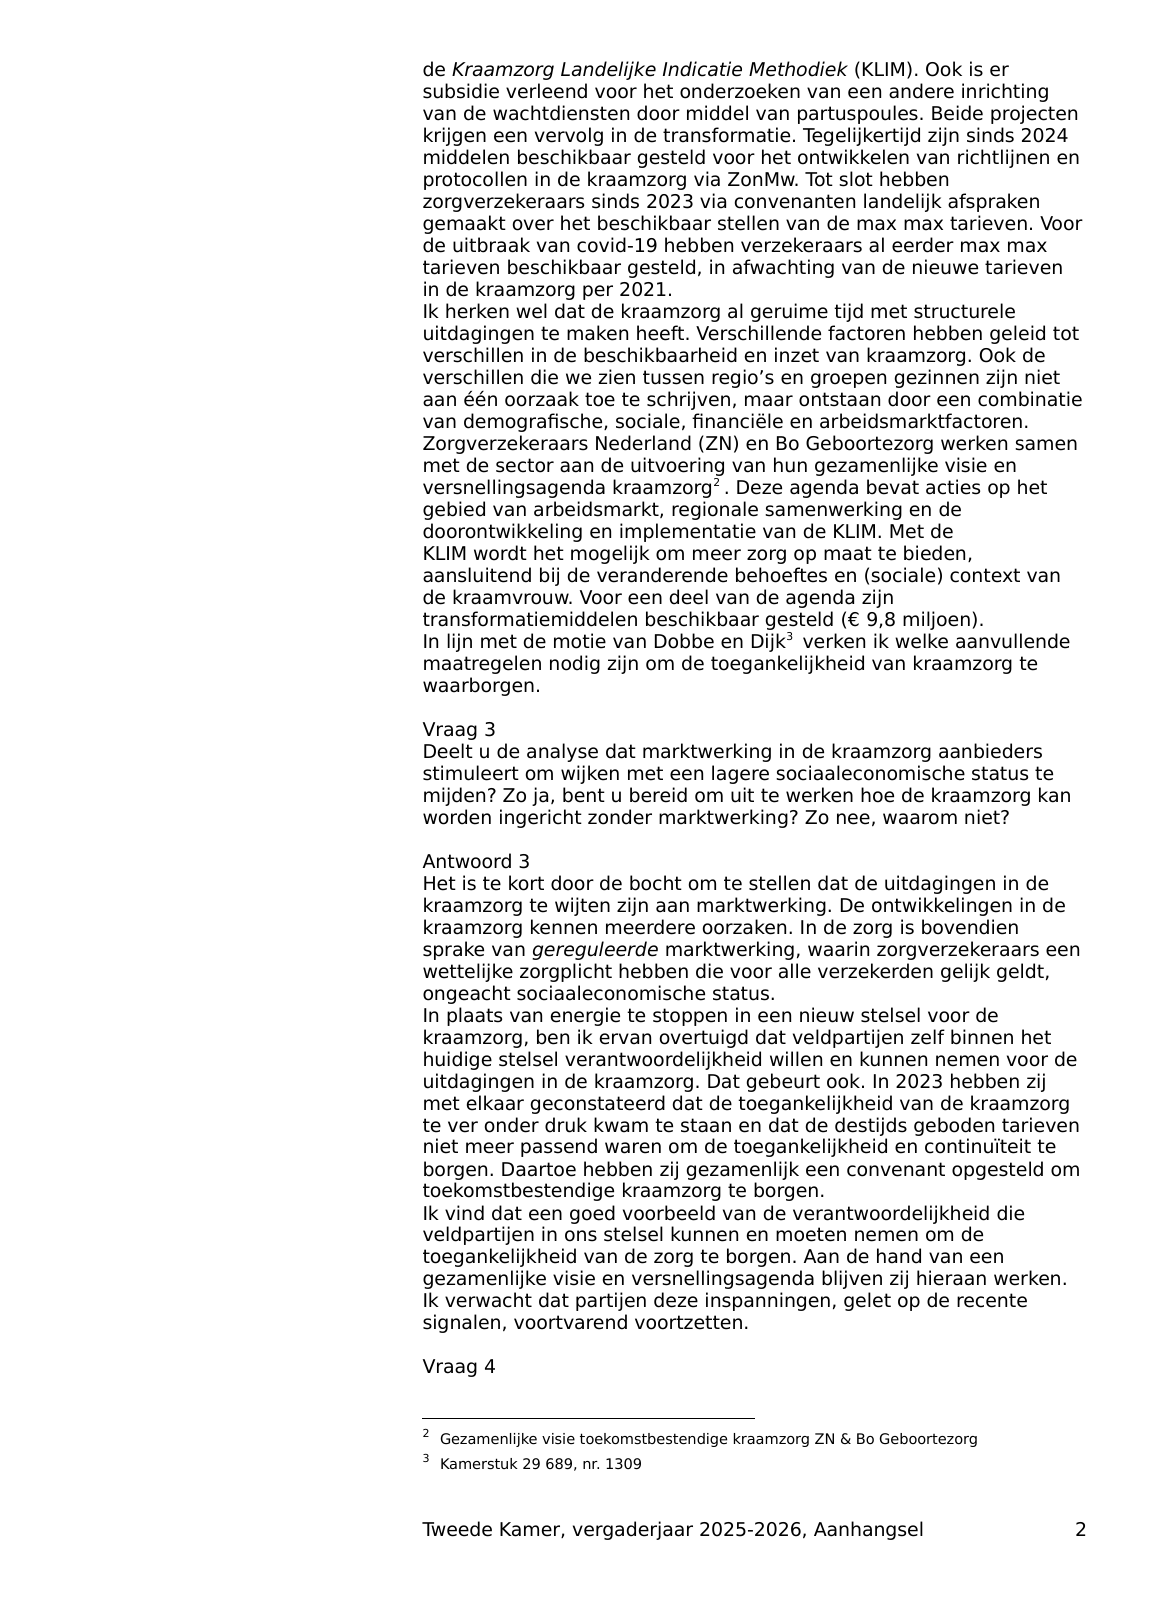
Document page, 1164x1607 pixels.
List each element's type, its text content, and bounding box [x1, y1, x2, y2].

text In plaats van energie te stoppen in een nieuw stelsel voor de kraamzorg, ben ik ervan overtuigd dat veldpartijen zelf binnen het huidige stelsel verantwoordelijkheid willen en kunnen nemen voor de uitdagingen in de kraamzorg. Dat gebeurt ook. In 2023 hebben zij met elkaar geconstateerd dat de toegankelijkheid van de kraamzorg te ver onder druk kwam te staan en dat de destijds geboden tarieven niet meer passend waren om de toegankelijkheid en continuïteit te borgen. Daartoe hebben zij gezamenlijk een convenant opgesteld om toekomstbestendige kraamzorg te borgen. [422, 1004, 1087, 1202]
text Ik vind dat een goed voorbeeld van de verantwoordelijkheid die veldpartijen in ons stelsel kunnen en moeten nemen om de toegankelijkheid van de zorg te borgen. Aan de hand van een gezamenlijke visie en versnellingsagenda blijven zij hieraan werken. Ik verwacht dat partijen deze inspanningen, gelet op de recente signalen, voortvarend voortzetten. [422, 1202, 1087, 1334]
text Zorgverzekeraars Nederland (ZN) en Bo Geboortezorg werken samen met de sector aan de uitvoering van hun gezamenlijke visie en versnellingsagenda kraamzorg. Deze agenda bevat acties op het gebied van arbeidsmarkt, regionale samenwerking en de doorontwikkeling en implementatie van de KLIM. Met de [422, 433, 1087, 543]
text de Kraamzorg Landelijke Indicatie Methodiek (KLIM). Ook is er subsidie verleend voor het onderzoeken van een andere inrichting van de wachtdiensten door middel van partuspoules. Beide projecten krijgen een vervolg in de transformatie. Tegelijkertijd zijn sinds 2024 middelen beschikbaar gesteld voor het ontwikkelen van richtlijnen en protocollen in de kraamzorg via ZonMw. Tot slot hebben zorgverzekeraars sinds 2023 via convenanten landelijk afspraken gemaakt over het beschikbaar stellen van de max max tarieven. Voor de uitbraak van covid-19 hebben verzekeraars al eerder max max tarieven beschikbaar gesteld, in afwachting van de nieuwe tarieven in de kraamzorg per 2021. [422, 59, 1087, 301]
text Antwoord 3 [422, 851, 1087, 873]
text Deelt u de analyse dat marktwerking in de kraamzorg aanbieders stimuleert om wijken met een lagere sociaaleconomische status te mijden? Zo ja, bent u bereid om uit te werken hoe de kraamzorg kan worden ingericht zonder marktwerking? Zo nee, waarom niet? [422, 741, 1087, 828]
text KLIM wordt het mogelijk om meer zorg op maat te bieden, aansluitend bij de veranderende behoeftes en (sociale) context van de kraamvrouw. Voor een deel van de agenda zijn transformatiemiddelen beschikbaar gesteld (€ 9,8 miljoen). [422, 543, 1087, 631]
text Vraag 3 [422, 719, 1087, 741]
text Vraag 4 [422, 1356, 1087, 1378]
text Gezamenlijke visie toekomstbestendige kraamzorg ZN & Bo Geboortezorg [422, 1427, 1087, 1449]
text In lijn met de motie van Dobbe en Dijk verken ik welke aanvullende maatregelen nodig zijn om de toegankelijkheid van kraamzorg te waarborgen. [422, 631, 1087, 696]
text Kamerstuk 29 689, nr. 1309 [422, 1452, 1087, 1474]
text Het is te kort door de bocht om te stellen dat de uitdagingen in de kraamzorg te wijten zijn aan marktwerking. De ontwikkelingen in de kraamzorg kennen meerdere oorzaken. In de zorg is bovendien sprake van gereguleerde marktwerking, waarin zorgverzekeraars een wettelijke zorgplicht hebben die voor alle verzekerden gelijk geldt, ongeacht sociaaleconomische status. [422, 873, 1087, 1004]
text Ik herken wel dat de kraamzorg al geruime tijd met structurele uitdagingen te maken heeft. Verschillende factoren hebben geleid tot verschillen in de beschikbaarheid en inzet van kraamzorg. Ook de verschillen die we zien tussen regio’s en groepen gezinnen zijn niet aan één oorzaak toe te schrijven, maar ontstaan door een combinatie van demografische, sociale, financiële en arbeidsmarktfactoren. [422, 301, 1087, 433]
